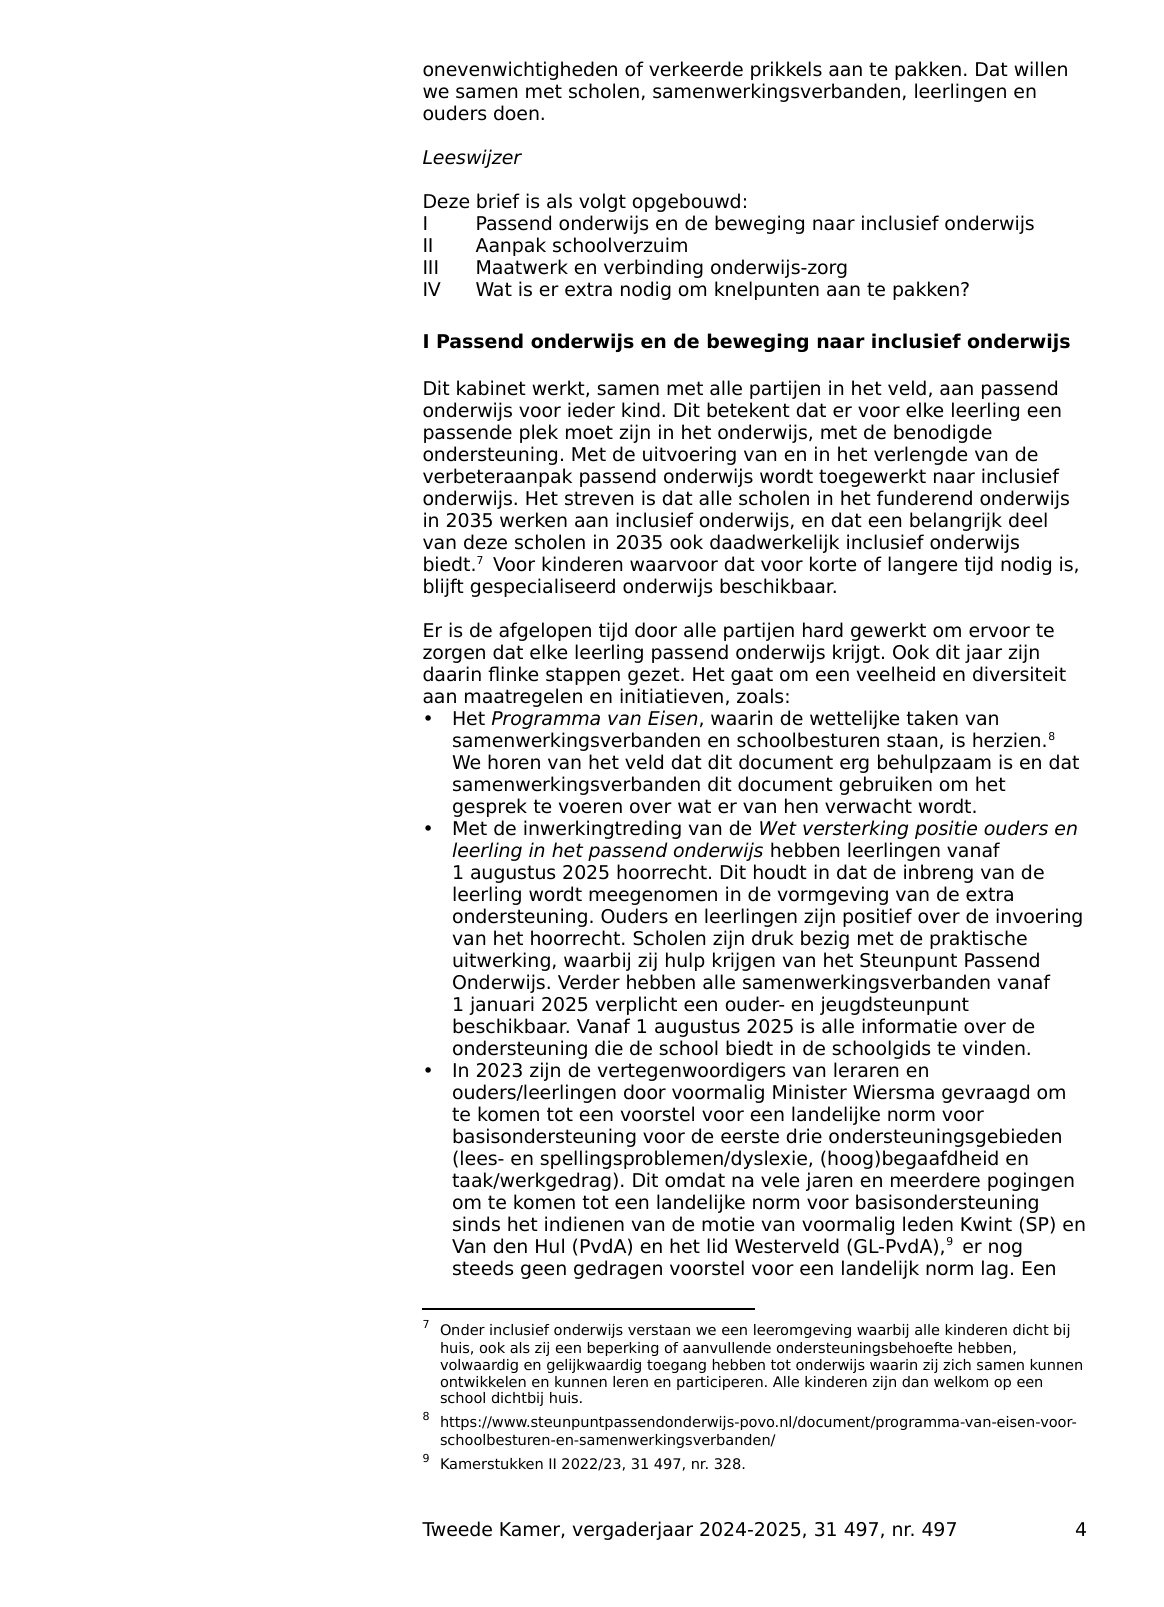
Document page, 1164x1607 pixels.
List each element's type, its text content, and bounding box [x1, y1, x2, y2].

text Dit kabinet werkt, samen met alle partijen in het veld, aan passend onderwijs voor ieder kind. Dit betekent dat er voor elke leerling een passende plek moet zijn in het onderwijs, met de benodigde ondersteuning. Met de uitvoering van en in het verlengde van de verbeteraanpak passend onderwijs wordt toegewerkt naar inclusief onderwijs. Het streven is dat alle scholen in het funderend onderwijs in 2035 werken aan inclusief onderwijs, en dat een belangrijk deel van deze scholen in 2035 ook daadwerkelijk inclusief onderwijs biedt. Voor kinderen waarvoor dat voor korte of langere tijd nodig is, blijft gespecialiseerd onderwijs beschikbaar. [422, 378, 1087, 598]
text I Passend onderwijs en de beweging naar inclusief onderwijs [422, 213, 1087, 235]
subtitle I Passend onderwijs en de beweging naar inclusief onderwijs [422, 331, 1087, 353]
text • Met de inwerkingtreding van de Wet versterking positie ouders en leerling in het passend onderwijs hebben leerlingen vanaf 1 augustus 2025 hoorrecht. Dit houdt in dat de inbreng van de leerling wordt meegenomen in de vormgeving van de extra ondersteuning. Ouders en leerlingen zijn positief over de invoering van het hoorrecht. Scholen zijn druk bezig met de praktische uitwerking, waarbij zij hulp krijgen van het Steunpunt Passend Onderwijs. Verder hebben alle samenwerkingsverbanden vanaf 1 januari 2025 verplicht een ouder- en jeugdsteunpunt beschikbaar. Vanaf 1 augustus 2025 is alle informatie over de ondersteuning die de school biedt in de schoolgids te vinden. [422, 818, 1087, 1060]
subtitle Leeswijzer [422, 147, 1087, 169]
text • In 2023 zijn de vertegenwoordigers van leraren en ouders/leerlingen door voormalig Minister Wiersma gevraagd om te komen tot een voorstel voor een landelijke norm voor basisondersteuning voor de eerste drie ondersteuningsgebieden (lees- en spellingsproblemen/dyslexie, (hoog)begaafdheid en taak/werkgedrag). Dit omdat na vele jaren en meerdere pogingen om te komen tot een landelijke norm voor basisondersteuning sinds het indienen van de motie van voormalig leden Kwint (SP) en Van den Hul (PvdA) en het lid Westerveld (GL-PvdA), er nog steeds geen gedragen voorstel voor een landelijk norm lag. Een [422, 1060, 1087, 1279]
text II Aanpak schoolverzuim [422, 235, 1087, 257]
text Deze brief is als volgt opgebouwd: [422, 191, 1087, 213]
text https://www.steunpuntpassendonderwijs-povo.nl/document/programma-van-eisen-voor-schoolbesturen-en-samenwerkingsverbanden/ [422, 1410, 1087, 1449]
text III Maatwerk en verbinding onderwijs-zorg [422, 257, 1087, 279]
text Onder inclusief onderwijs verstaan we een leeromgeving waarbij alle kinderen dicht bij huis, ook als zij een beperking of aanvullende ondersteuningsbehoefte hebben, volwaardig en gelijkwaardig toegang hebben tot onderwijs waarin zij zich samen kunnen ontwikkelen en kunnen leren en participeren. Alle kinderen zijn dan welkom op een school dichtbij huis. [422, 1318, 1087, 1407]
text IV Wat is er extra nodig om knelpunten aan te pakken? [422, 279, 1087, 301]
text • Het Programma van Eisen, waarin de wettelijke taken van samenwerkingsverbanden en schoolbesturen staan, is herzien. We horen van het veld dat dit document erg behulpzaam is en dat samenwerkingsverbanden dit document gebruiken om het gesprek te voeren over wat er van hen verwacht wordt. [422, 708, 1087, 818]
text Kamerstukken II 2022/23, 31 497, nr. 328. [422, 1452, 1087, 1474]
text onevenwichtigheden of verkeerde prikkels aan te pakken. Dat willen we samen met scholen, samenwerkingsverbanden, leerlingen en ouders doen. [422, 59, 1087, 125]
text Er is de afgelopen tijd door alle partijen hard gewerkt om ervoor te zorgen dat elke leerling passend onderwijs krijgt. Ook dit jaar zijn daarin flinke stappen gezet. Het gaat om een veelheid en diversiteit aan maatregelen en initiatieven, zoals: [422, 620, 1087, 708]
